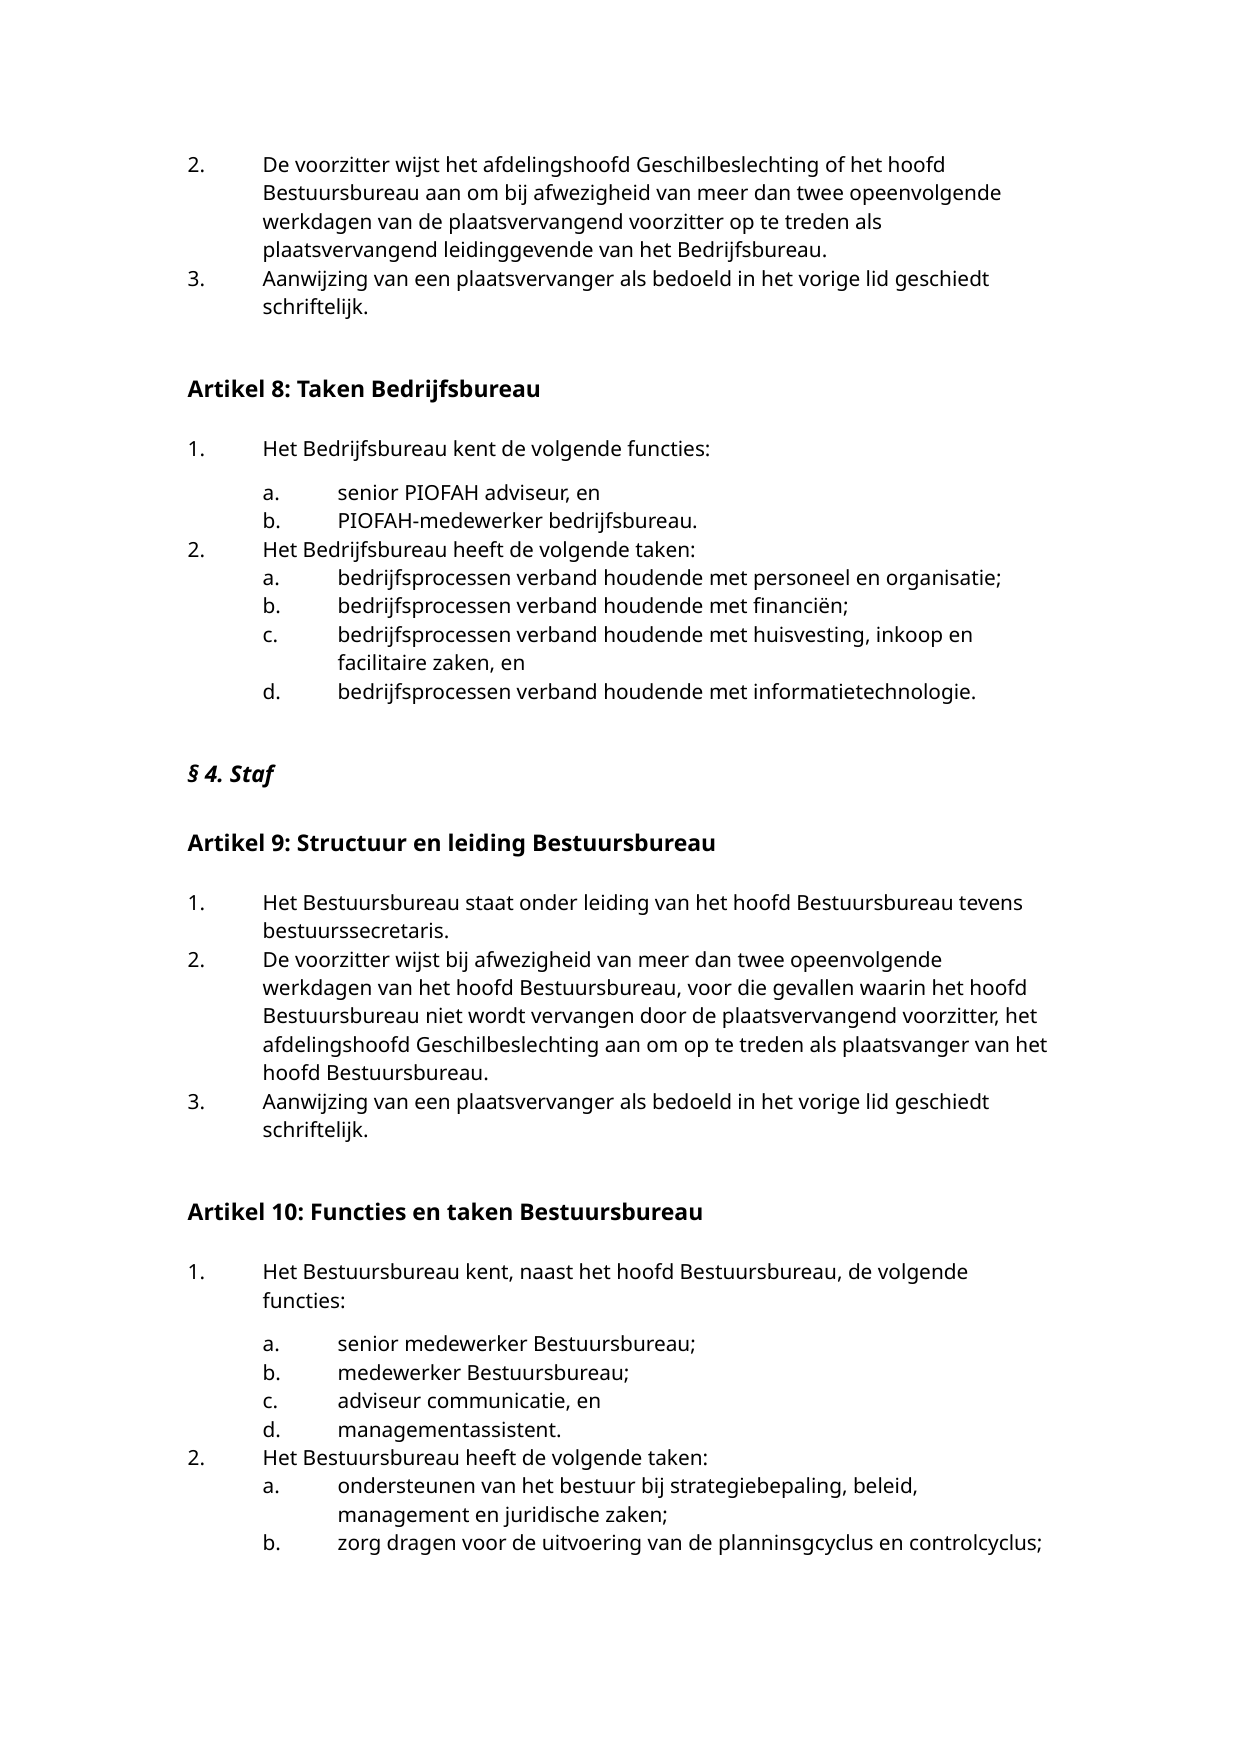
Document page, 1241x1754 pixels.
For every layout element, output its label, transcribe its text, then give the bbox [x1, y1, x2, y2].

list Aanwijzing van een plaatsvervanger als bedoeld in het vorige lid geschiedt schriftelijk. [187, 264, 1053, 321]
list Het Bedrijfsbureau kent de volgende functies: [187, 434, 1053, 463]
list bedrijfsprocessen verband houdende met personeel en organisatie; [262, 563, 1053, 592]
list De voorzitter wijst bij afwezigheid van meer dan twee opeenvolgende werkdagen van het hoofd Bestuursbureau, voor die gevallen waarin het hoofd Bestuursbureau niet wordt vervangen door de plaatsvervangend voorzitter, het afdelingshoofd Geschilbeslechting aan om op te treden als plaatsvanger van het hoofd Bestuursbureau. [187, 945, 1053, 1087]
list PIOFAH-medewerker bedrijfsbureau. [262, 506, 1053, 535]
list senior medewerker Bestuursbureau; [262, 1329, 1053, 1358]
list managementassistent. [262, 1415, 1053, 1443]
list Het Bestuursbureau heeft de volgende taken: [187, 1443, 1053, 1472]
list ondersteunen van het bestuur bij strategiebepaling, beleid, management en juridische zaken; [262, 1472, 1053, 1528]
list bedrijfsprocessen verband houdende met informatietechnologie. [262, 677, 1053, 705]
list medewerker Bestuursbureau; [262, 1358, 1053, 1386]
list adviseur communicatie, en [262, 1386, 1053, 1415]
list bedrijfsprocessen verband houdende met huisvesting, inkoop en facilitaire zaken, en [262, 620, 1053, 677]
list De voorzitter wijst het afdelingshoofd Geschilbeslechting of het hoofd Bestuursbureau aan om bij afwezigheid van meer dan twee opeenvolgende werkdagen van de plaatsvervangend voorzitter op te treden als plaatsvervangend leidinggevende van het Bedrijfsbureau. [187, 150, 1053, 264]
subtitle Artikel 8: Taken Bedrijfsbureau [187, 373, 1053, 404]
list Het Bestuursbureau kent, naast het hoofd Bestuursbureau, de volgende functies: [187, 1257, 1053, 1314]
list Aanwijzing van een plaatsvervanger als bedoeld in het vorige lid geschiedt schriftelijk. [187, 1087, 1053, 1144]
list bedrijfsprocessen verband houdende met financiën; [262, 592, 1053, 620]
list Het Bedrijfsbureau heeft de volgende taken: [187, 535, 1053, 563]
list zorg dragen voor de uitvoering van de planninsgcyclus en controlcyclus; [262, 1528, 1053, 1557]
subtitle § 4. Staf [187, 758, 1053, 789]
subtitle Artikel 10: Functies en taken Bestuursbureau [187, 1196, 1053, 1227]
list senior PIOFAH adviseur, en [262, 478, 1053, 506]
list Het Bestuursbureau staat onder leiding van het hoofd Bestuursbureau tevens bestuurssecretaris. [187, 888, 1053, 945]
subtitle Artikel 9: Structuur en leiding Bestuursbureau [187, 827, 1053, 858]
